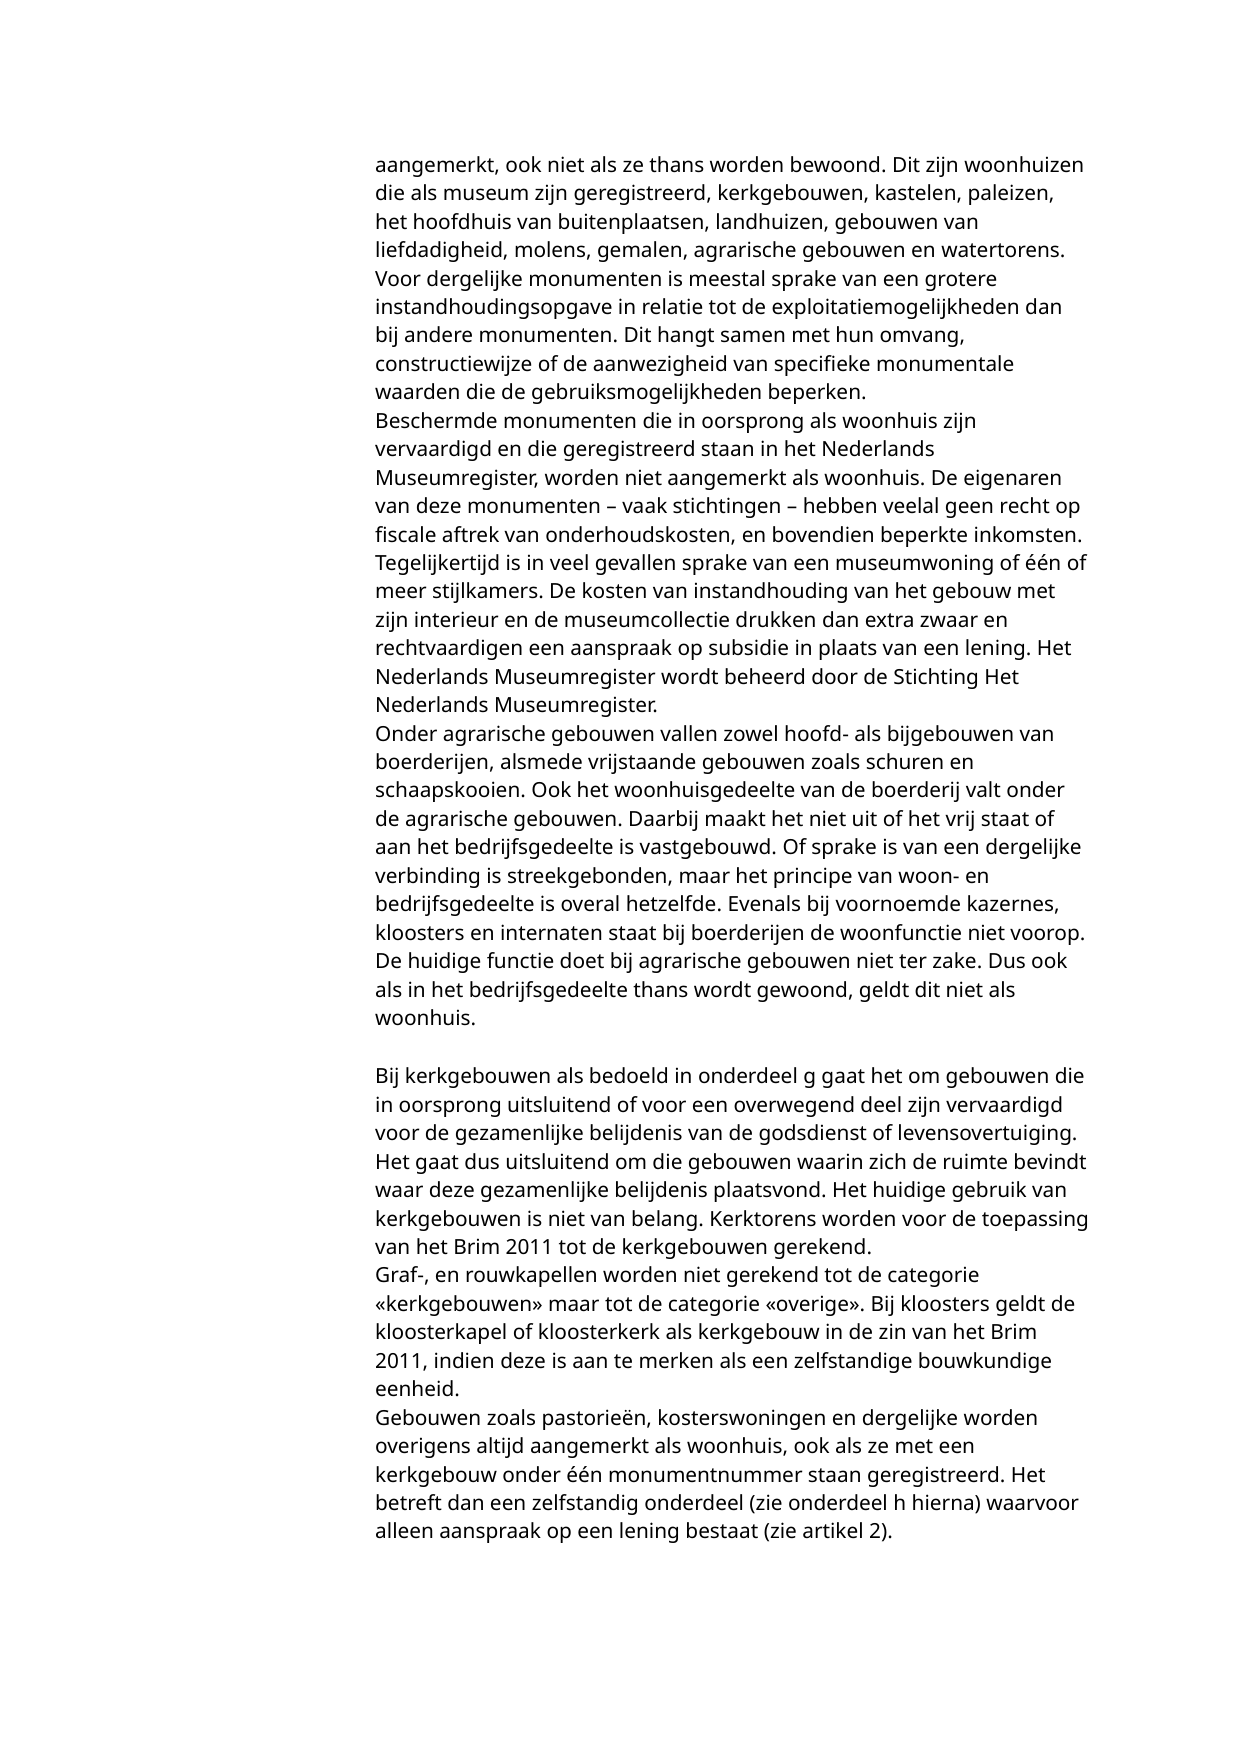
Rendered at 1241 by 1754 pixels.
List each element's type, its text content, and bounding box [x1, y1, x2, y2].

text Gebouwen zoals pastorieën, kosterswoningen en dergelijke worden overigens altijd aangemerkt als woonhuis, ook als ze met een kerkgebouw onder één monumentnummer staan geregistreerd. Het betreft dan een zelfstandig onderdeel (zie onderdeel h hierna) waarvoor alleen aanspraak op een lening bestaat (zie artikel 2). [375, 1403, 1090, 1545]
text Bij kerkgebouwen als bedoeld in onderdeel g gaat het om gebouwen die in oorsprong uitsluitend of voor een overwegend deel zijn vervaardigd voor de gezamenlijke belijdenis van de godsdienst of levensovertuiging. Het gaat dus uitsluitend om die gebouwen waarin zich de ruimte bevindt waar deze gezamenlijke belijdenis plaatsvond. Het huidige gebruik van kerkgebouwen is niet van belang. Kerktorens worden voor de toepassing van het Brim 2011 tot de kerkgebouwen gerekend. [375, 1062, 1090, 1261]
text Onder agrarische gebouwen vallen zowel hoofd- als bijgebouwen van boerderijen, alsmede vrijstaande gebouwen zoals schuren en schaapskooien. Ook het woonhuisgedeelte van de boerderij valt onder de agrarische gebouwen. Daarbij maakt het niet uit of het vrij staat of aan het bedrijfsgedeelte is vastgebouwd. Of sprake is van een dergelijke verbinding is streekgebonden, maar het principe van woon- en bedrijfsgedeelte is overal hetzelfde. Evenals bij voornoemde kazernes, kloosters en internaten staat bij boerderijen de woonfunctie niet voorop. De huidige functie doet bij agrarische gebouwen niet ter zake. Dus ook als in het bedrijfsgedeelte thans wordt gewoond, geldt dit niet als woonhuis. [375, 719, 1090, 1032]
text Graf-, en rouwkapellen worden niet gerekend tot de categorie «kerkgebouwen» maar tot de categorie «overige». Bij kloosters geldt de kloosterkapel of kloosterkerk als kerkgebouw in de zin van het Brim 2011, indien deze is aan te merken als een zelfstandige bouwkundige eenheid. [375, 1261, 1090, 1403]
text Beschermde monumenten die in oorsprong als woonhuis zijn vervaardigd en die geregistreerd staan in het Nederlands Museumregister, worden niet aangemerkt als woonhuis. De eigenaren van deze monumenten – vaak stichtingen – hebben veelal geen recht op fiscale aftrek van onderhoudskosten, en bovendien beperkte inkomsten. Tegelijkertijd is in veel gevallen sprake van een museumwoning of één of meer stijlkamers. De kosten van instandhouding van het gebouw met zijn interieur en de museumcollectie drukken dan extra zwaar en rechtvaardigen een aanspraak op subsidie in plaats van een lening. Het Nederlands Museumregister wordt beheerd door de Stichting Het Nederlands Museumregister. [375, 406, 1090, 719]
text aangemerkt, ook niet als ze thans worden bewoond. Dit zijn woonhuizen die als museum zijn geregistreerd, kerkgebouwen, kastelen, paleizen, het hoofdhuis van buitenplaatsen, landhuizen, gebouwen van liefdadigheid, molens, gemalen, agrarische gebouwen en watertorens. Voor dergelijke monumenten is meestal sprake van een grotere instandhoudingsopgave in relatie tot de exploitatiemogelijkheden dan bij andere monumenten. Dit hangt samen met hun omvang, constructiewijze of de aanwezigheid van specifieke monumentale waarden die de gebruiksmogelijkheden beperken. [375, 150, 1090, 406]
